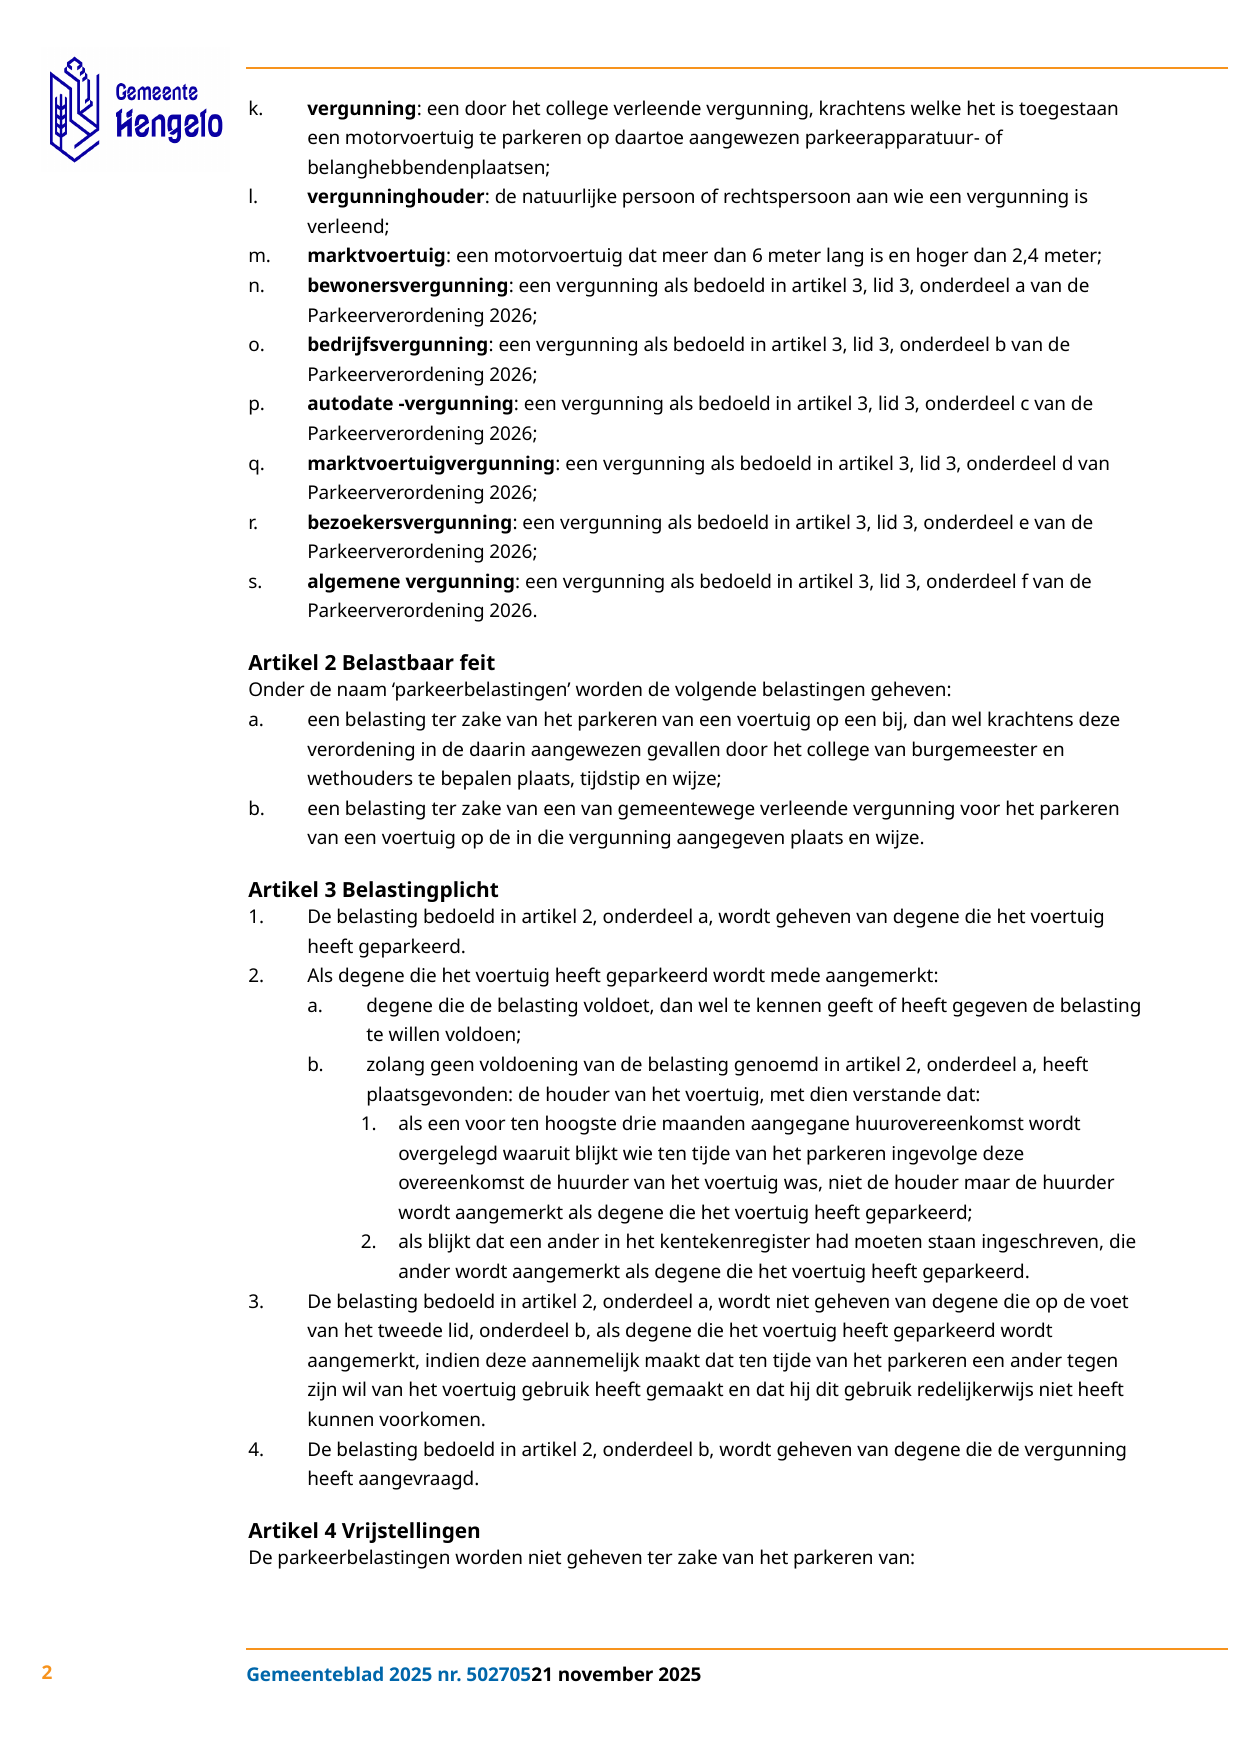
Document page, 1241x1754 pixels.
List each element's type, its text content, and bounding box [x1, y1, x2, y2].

list vergunninghouder: de natuurlijke persoon of rechtspersoon aan wie een vergunning is verleend; [248, 183, 1152, 239]
list een belasting ter zake van het parkeren van een voertuig op een bij, dan wel krachtens deze verordening in de daarin aangewezen gevallen door het college van burgemeester en wethouders te bepalen plaats, tijdstip en wijze; [248, 706, 1152, 791]
list vergunning: een door het college verleende vergunning, krachtens welke het is toegestaan een motorvoertuig te parkeren op daartoe aangewezen parkeerapparatuur- of belanghebbendenplaatsen; [248, 95, 1152, 180]
list autodate -vergunning: een vergunning als bedoeld in artikel 3, lid 3, onderdeel c van de Parkeerverordening 2026; [248, 391, 1152, 446]
list De belasting bedoeld in artikel 2, onderdeel b, wordt geheven van degene die de vergunning heeft aangevraagd. [248, 1436, 1152, 1491]
list marktvoertuigvergunning: een vergunning als bedoeld in artikel 3, lid 3, onderdeel d van Parkeerverordening 2026; [248, 450, 1152, 505]
list bedrijfsvergunning: een vergunning als bedoeld in artikel 3, lid 3, onderdeel b van de Parkeerverordening 2026; [248, 331, 1152, 387]
list een belasting ter zake van een van gemeentewege verleende vergunning voor het parkeren van een voertuig op de in die vergunning aangegeven plaats en wijze. [248, 795, 1152, 850]
list als blijkt dat een ander in het kentekenregister had moeten staan ingeschreven, die ander wordt aangemerkt als degene die het voertuig heeft geparkeerd. [361, 1229, 1152, 1284]
list De belasting bedoeld in artikel 2, onderdeel a, wordt geheven van degene die het voertuig heeft geparkeerd. [248, 903, 1152, 959]
list zolang geen voldoening van de belasting genoemd in artikel 2, onderdeel a, heeft plaatsgevonden: de houder van het voertuig, met dien verstande dat: [307, 1051, 1152, 1107]
list marktvoertuig: een motorvoertuig dat meer dan 6 meter lang is en hoger dan 2,4 meter; [248, 243, 1152, 268]
text Artikel 3 Belastingplicht [248, 875, 1152, 903]
list De belasting bedoeld in artikel 2, onderdeel a, wordt niet geheven van degene die op de voet van het tweede lid, onderdeel b, als degene die het voertuig heeft geparkeerd wordt aangemerkt, indien deze aannemelijk maakt dat ten tijde van het parkeren een ander tegen zijn wil van het voertuig gebruik heeft gemaakt en dat hij dit gebruik redelijkerwijs niet heeft kunnen voorkomen. [248, 1288, 1152, 1432]
picture [41, 47, 231, 172]
list degene die de belasting voldoet, dan wel te kennen geeft of heeft gegeven de belasting te willen voldoen; [307, 992, 1152, 1047]
text Onder de naam ‘parkeerbelastingen’ worden de volgende belastingen geheven: [248, 677, 1152, 702]
list algemene vergunning: een vergunning als bedoeld in artikel 3, lid 3, onderdeel f van de Parkeerverordening 2026. [248, 568, 1152, 623]
text Artikel 2 Belastbaar feit [248, 648, 1152, 677]
list Als degene die het voertuig heeft geparkeerd wordt mede aangemerkt: [248, 962, 1152, 988]
text Artikel 4 Vrijstellingen [248, 1516, 1152, 1544]
list bezoekersvergunning: een vergunning als bedoeld in artikel 3, lid 3, onderdeel e van de Parkeerverordening 2026; [248, 509, 1152, 564]
list als een voor ten hoogste drie maanden aangegane huurovereenkomst wordt overgelegd waaruit blijkt wie ten tijde van het parkeren ingevolge deze overeenkomst de huurder van het voertuig was, niet de houder maar de huurder wordt aangemerkt als degene die het voertuig heeft geparkeerd; [361, 1110, 1152, 1225]
list bewonersvergunning: een vergunning als bedoeld in artikel 3, lid 3, onderdeel a van de Parkeerverordening 2026; [248, 272, 1152, 328]
text De parkeerbelastingen worden niet geheven ter zake van het parkeren van: [248, 1544, 1152, 1570]
